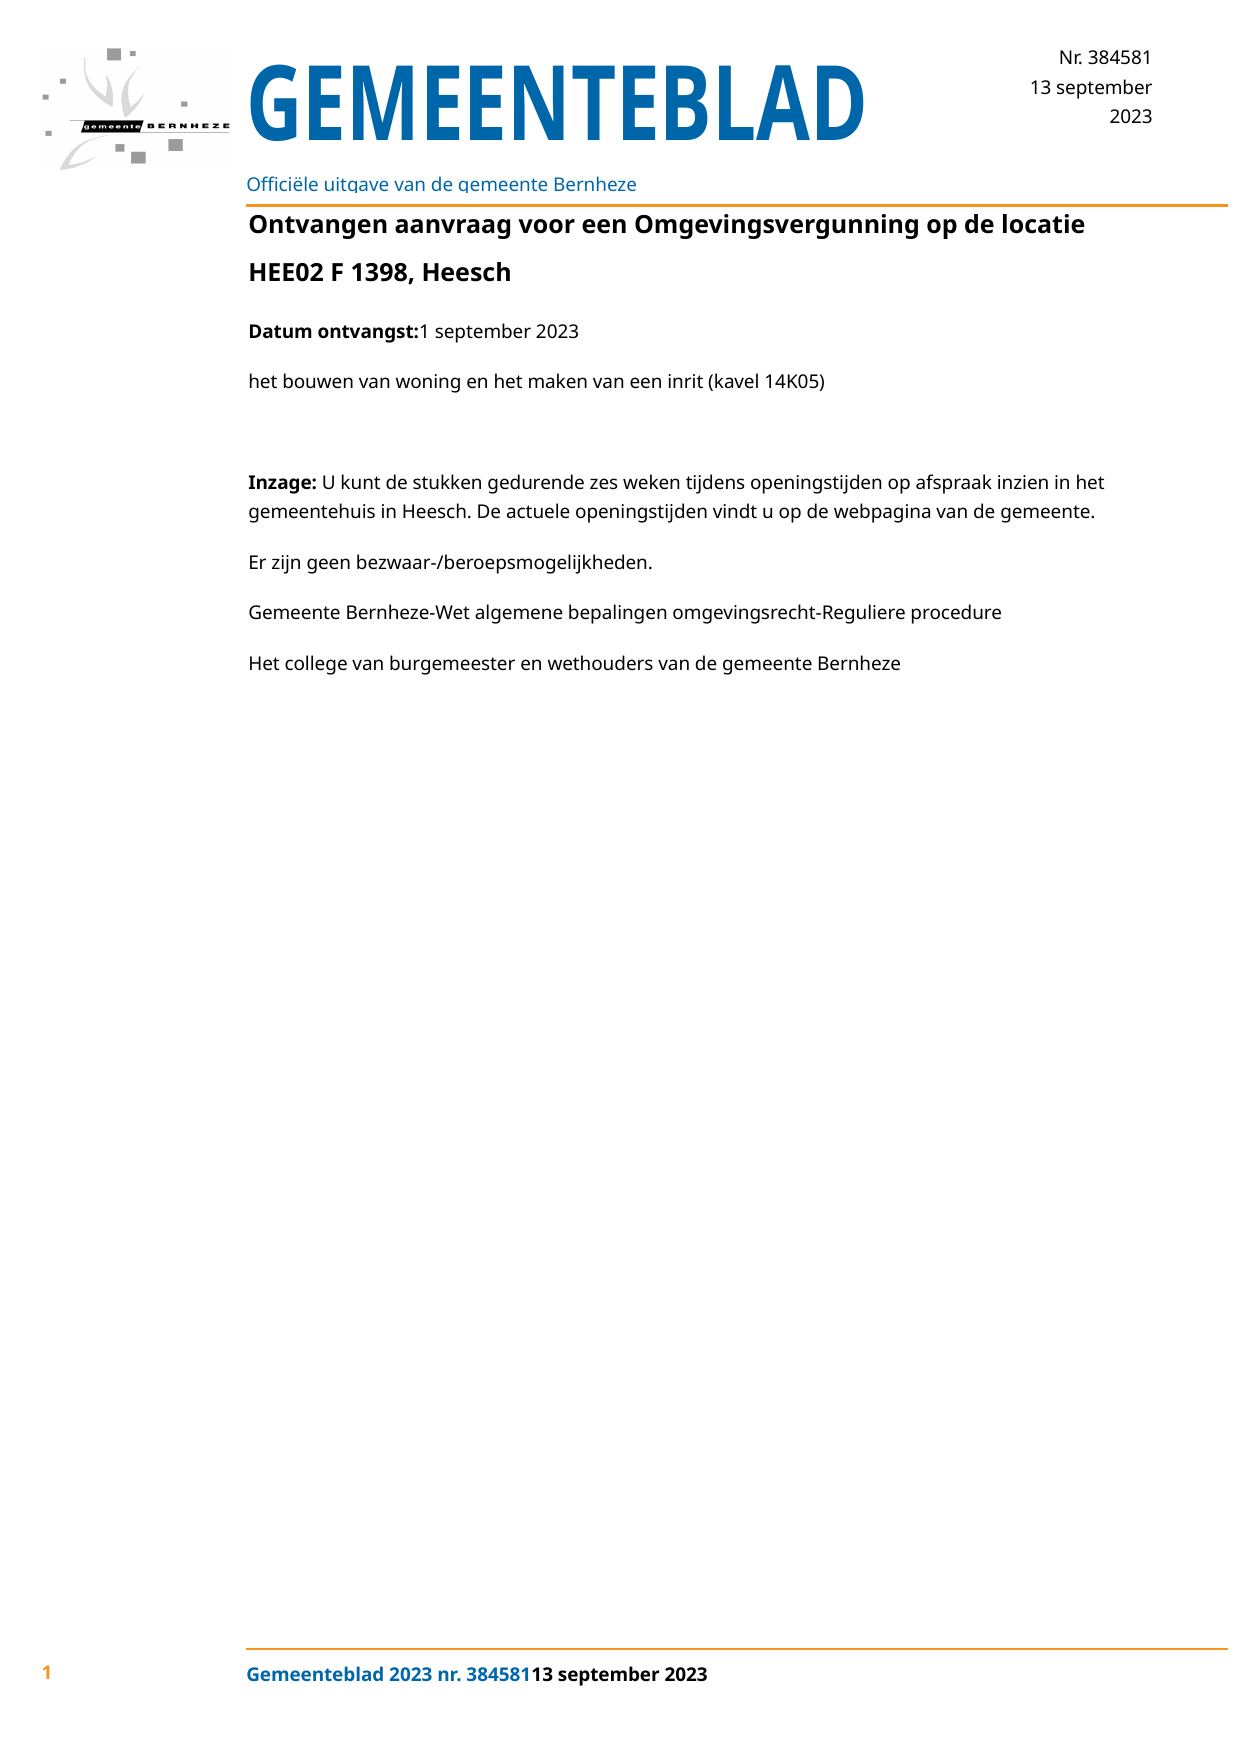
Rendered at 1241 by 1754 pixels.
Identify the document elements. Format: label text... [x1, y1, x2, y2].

text Datum ontvangst:1 september 2023 [248, 318, 1152, 344]
text Gemeente Bernheze-Wet algemene bepalingen omgevingsrecht-Reguliere procedure [248, 599, 1152, 625]
text het bouwen van woning en het maken van een inrit (kavel 14K05) [248, 368, 1152, 394]
text Inzage: U kunt de stukken gedurende zes weken tijdens openingstijden op afspraak inzien in het gemeentehuis in Heesch. De actuele openingstijden vindt u op de webpagina van de gemeente. [248, 469, 1152, 524]
text Er zijn geen bezwaar-/beroepsmogelijkheden. [248, 549, 1152, 575]
text Het college van burgemeester en wethouders van de gemeente Bernheze [248, 650, 1152, 676]
text Ontvangen aanvraag voor een Omgevingsvergunning op de locatie HEE02 F 1398, Heesch [248, 207, 1152, 288]
picture [41, 47, 231, 172]
